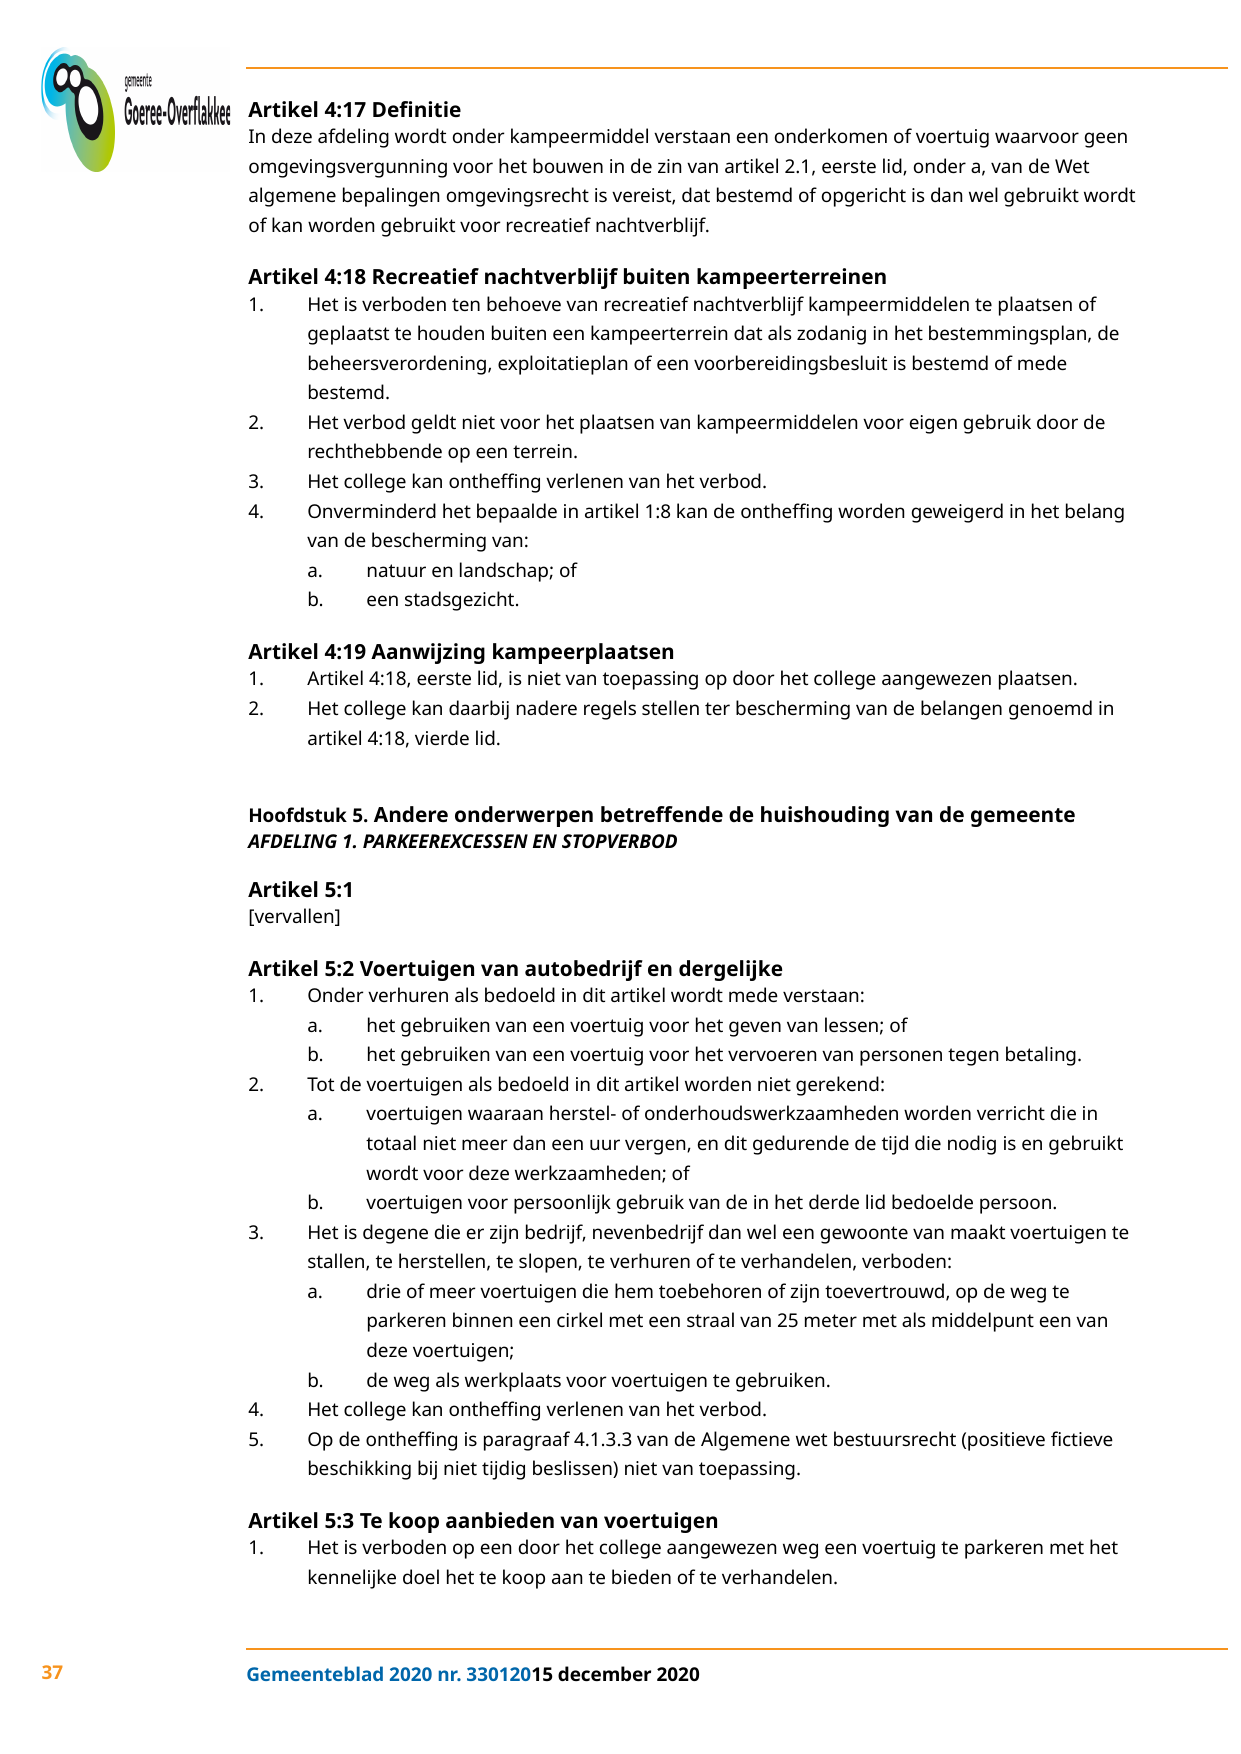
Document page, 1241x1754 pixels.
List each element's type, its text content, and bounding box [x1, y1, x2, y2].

list Het college kan ontheffing verlenen van het verbod. [248, 468, 1152, 494]
text Hoofdstuk 5. Andere onderwerpen betreffende de huishouding van de gemeente [248, 800, 1152, 828]
picture [41, 47, 231, 172]
list het gebruiken van een voertuig voor het vervoeren van personen tegen betaling. [307, 1041, 1152, 1067]
list natuur en landschap; of [307, 557, 1152, 583]
list voertuigen voor persoonlijk gebruik van de in het derde lid bedoelde persoon. [307, 1189, 1152, 1215]
list een stadsgezicht. [307, 587, 1152, 612]
text Artikel 4:18 Recreatief nachtverblijf buiten kampeerterreinen [248, 262, 1152, 291]
text Artikel 5:3 Te koop aanbieden van voertuigen [248, 1506, 1152, 1534]
text AFDELING 1. PARKEEREXCESSEN EN STOPVERBOD [248, 828, 1152, 854]
list Het college kan ontheffing verlenen van het verbod. [248, 1396, 1152, 1422]
list Het college kan daarbij nadere regels stellen ter bescherming van de belangen genoemd in artikel 4:18, vierde lid. [248, 695, 1152, 750]
list voertuigen waaraan herstel- of onderhoudswerkzaamheden worden verricht die in totaal niet meer dan een uur vergen, en dit gedurende de tijd die nodig is en gebruikt wordt voor deze werkzaamheden; of [307, 1101, 1152, 1185]
text Artikel 4:17 Definitie [248, 95, 1152, 123]
list Tot de voertuigen als bedoeld in dit artikel worden niet gerekend: [248, 1071, 1152, 1097]
list het gebruiken van een voertuig voor het geven van lessen; of [307, 1012, 1152, 1037]
text In deze afdeling wordt onder kampeermiddel verstaan een onderkomen of voertuig waarvoor geen omgevingsvergunning voor het bouwen in de zin van artikel 2.1, eerste lid, onder a, van de Wet algemene bepalingen omgevingsrecht is vereist, dat bestemd of opgericht is dan wel gebruikt wordt of kan worden gebruikt voor recreatief nachtverblijf. [248, 123, 1152, 238]
list Het is degene die er zijn bedrijf, nevenbedrijf dan wel een gewoonte van maakt voertuigen te stallen, te herstellen, te slopen, te verhuren of te verhandelen, verboden: [248, 1219, 1152, 1274]
list Het is verboden op een door het college aangewezen weg een voertuig te parkeren met het kennelijke doel het te koop aan te bieden of te verhandelen. [248, 1534, 1152, 1590]
list Onder verhuren als bedoeld in dit artikel wordt mede verstaan: [248, 982, 1152, 1008]
list Op de ontheffing is paragraaf 4.1.3.3 van de Algemene wet bestuursrecht (positieve fictieve beschikking bij niet tijdig beslissen) niet van toepassing. [248, 1426, 1152, 1481]
list drie of meer voertuigen die hem toebehoren of zijn toevertrouwd, op de weg te parkeren binnen een cirkel met een straal van 25 meter met als middelpunt een van deze voertuigen; [307, 1278, 1152, 1363]
text Artikel 5:2 Voertuigen van autobedrijf en dergelijke [248, 954, 1152, 982]
list de weg als werkplaats voor voertuigen te gebruiken. [307, 1367, 1152, 1392]
list Artikel 4:18, eerste lid, is niet van toepassing op door het college aangewezen plaatsen. [248, 666, 1152, 691]
list Onverminderd het bepaalde in artikel 1:8 kan de ontheffing worden geweigerd in het belang van de bescherming van: [248, 498, 1152, 553]
text [vervallen] [248, 903, 1152, 929]
text Artikel 5:1 [248, 875, 1152, 903]
list Het verbod geldt niet voor het plaatsen van kampeermiddelen voor eigen gebruik door de rechthebbende op een terrein. [248, 409, 1152, 464]
text Artikel 4:19 Aanwijzing kampeerplaatsen [248, 637, 1152, 666]
list Het is verboden ten behoeve van recreatief nachtverblijf kampeermiddelen te plaatsen of geplaatst te houden buiten een kampeerterrein dat als zodanig in het bestemmingsplan, de beheersverordening, exploitatieplan of een voorbereidingsbesluit is bestemd of mede bestemd. [248, 291, 1152, 405]
